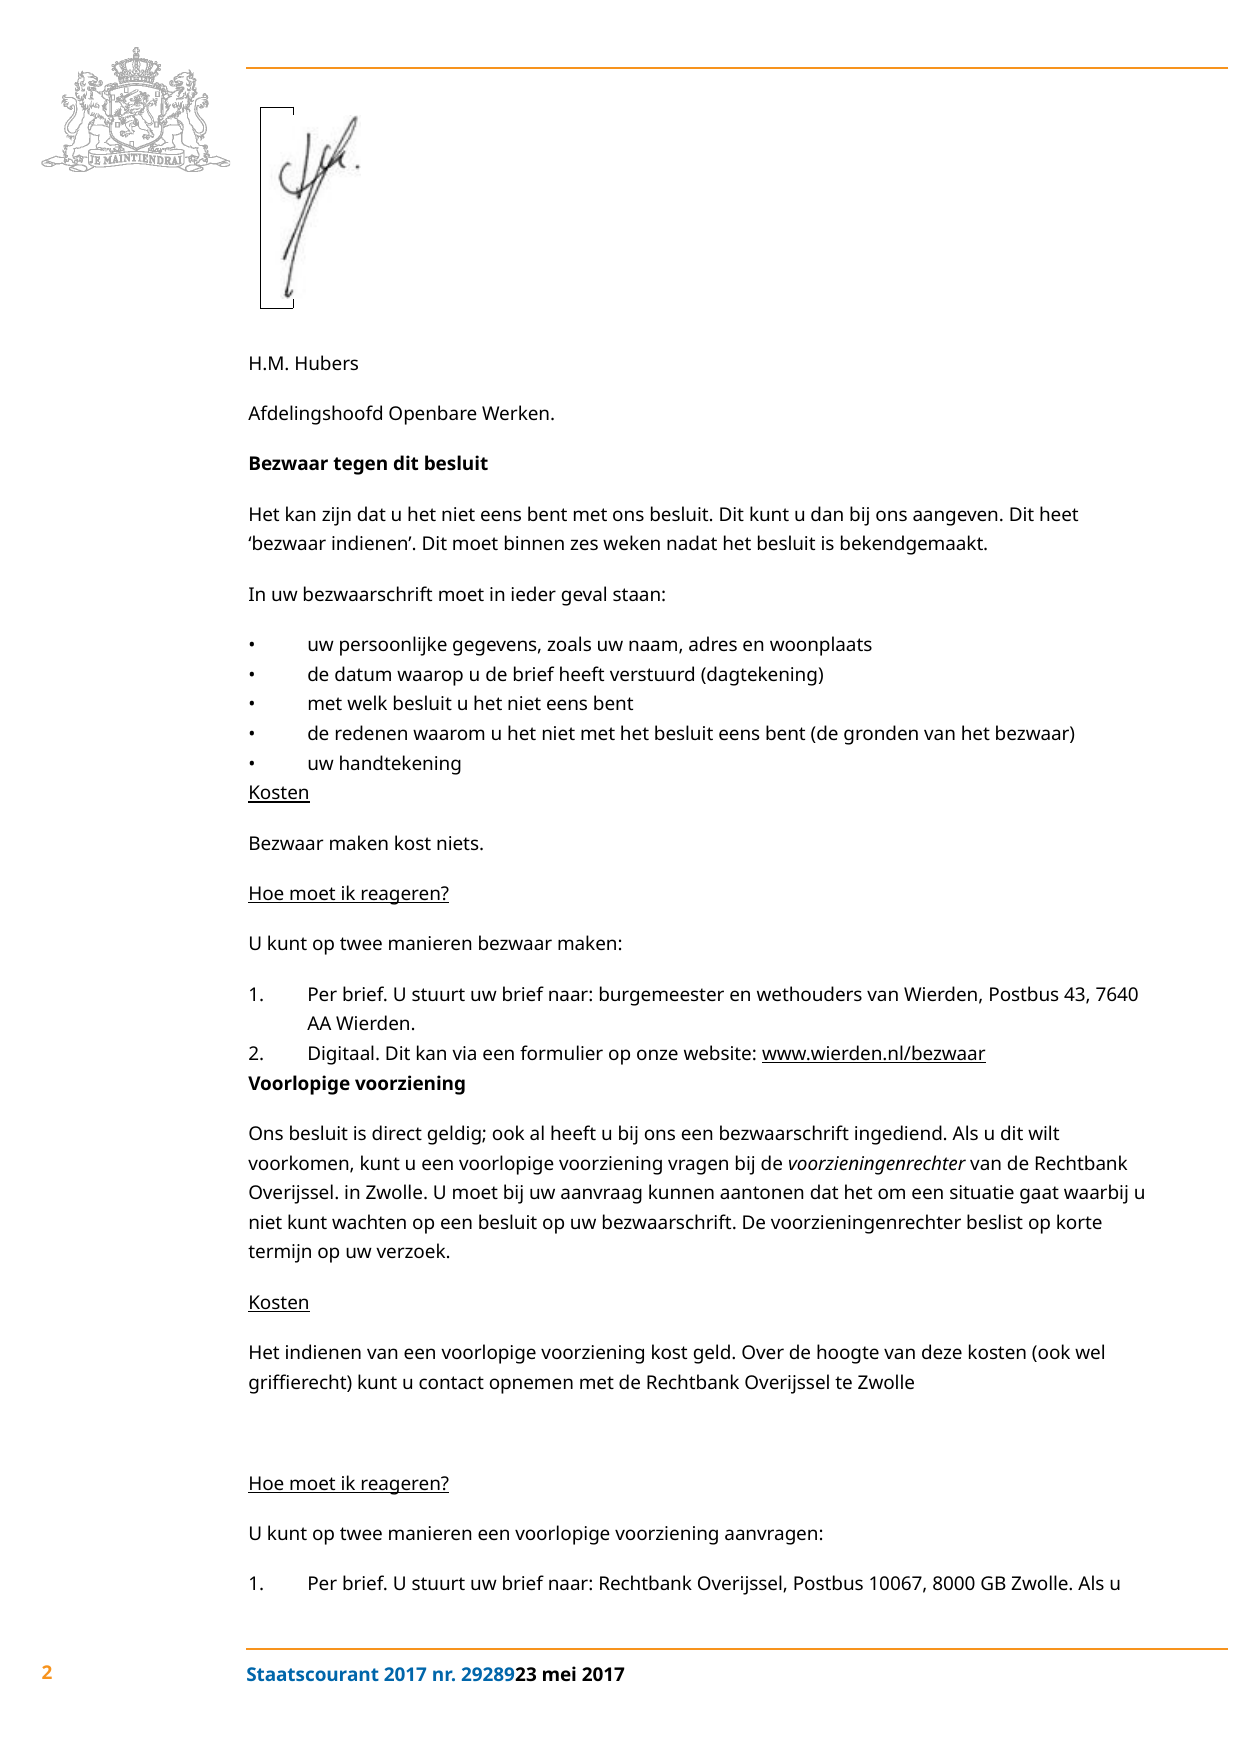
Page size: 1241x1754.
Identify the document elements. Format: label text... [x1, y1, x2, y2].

text H.M. Hubers [248, 350, 1152, 376]
list Digitaal. Dit kan via een formulier op onze website: www.wierden.nl/bezwaar [248, 1040, 1152, 1066]
text Kosten [248, 779, 1152, 805]
list de redenen waarom u het niet met het besluit eens bent (de gronden van het bezwaar) [248, 720, 1152, 746]
text Hoe moet ik reageren? [248, 880, 1152, 906]
text Bezwaar tegen dit besluit [248, 451, 1152, 476]
text Het kan zijn dat u het niet eens bent met ons besluit. Dit kunt u dan bij ons aangeven. Dit heet ‘bezwaar indienen’. Dit moet binnen zes weken nadat het besluit is bekendgemaakt. [248, 501, 1152, 556]
list uw persoonlijke gegevens, zoals uw naam, adres en woonplaats [248, 631, 1152, 657]
text Afdelingshoofd Openbare Werken. [248, 400, 1152, 426]
list met welk besluit u het niet eens bent [248, 691, 1152, 716]
text U kunt op twee manieren bezwaar maken: [248, 931, 1152, 956]
list uw handtekening [248, 750, 1152, 776]
text Bezwaar maken kost niets. [248, 830, 1152, 856]
picture [268, 115, 361, 299]
text Voorlopige voorziening [248, 1070, 1152, 1096]
text Het indienen van een voorlopige voorziening kost geld. Over de hoogte van deze kosten (ook wel griffierecht) kunt u contact opnemen met de Rechtbank Overijssel te Zwolle [248, 1339, 1152, 1395]
text U kunt op twee manieren een voorlopige voorziening aanvragen: [248, 1520, 1152, 1546]
list Per brief. U stuurt uw brief naar: burgemeester en wethouders van Wierden, Postbus 43, 7640 AA Wierden. [248, 981, 1152, 1036]
text In uw bezwaarschrift moet in ieder geval staan: [248, 581, 1152, 607]
text Hoe moet ik reageren? [248, 1470, 1152, 1496]
text Kosten [248, 1289, 1152, 1315]
list Per brief. U stuurt uw brief naar: Rechtbank Overijssel, Postbus 10067, 8000 GB Zwolle. Als u [248, 1571, 1152, 1596]
list de datum waarop u de brief heeft verstuurd (dagtekening) [248, 661, 1152, 687]
picture [41, 47, 231, 172]
text Ons besluit is direct geldig; ook al heeft u bij ons een bezwaarschrift ingediend. Als u dit wilt voorkomen, kunt u een voorlopige voorziening vragen bij de voorzieningenrechter van de Rechtbank Overijssel. in Zwolle. U moet bij uw aanvraag kunnen aantonen dat het om een situatie gaat waarbij u niet kunt wachten op een besluit op uw bezwaarschrift. De voorzieningenrechter beslist op korte termijn op uw verzoek. [248, 1120, 1152, 1264]
